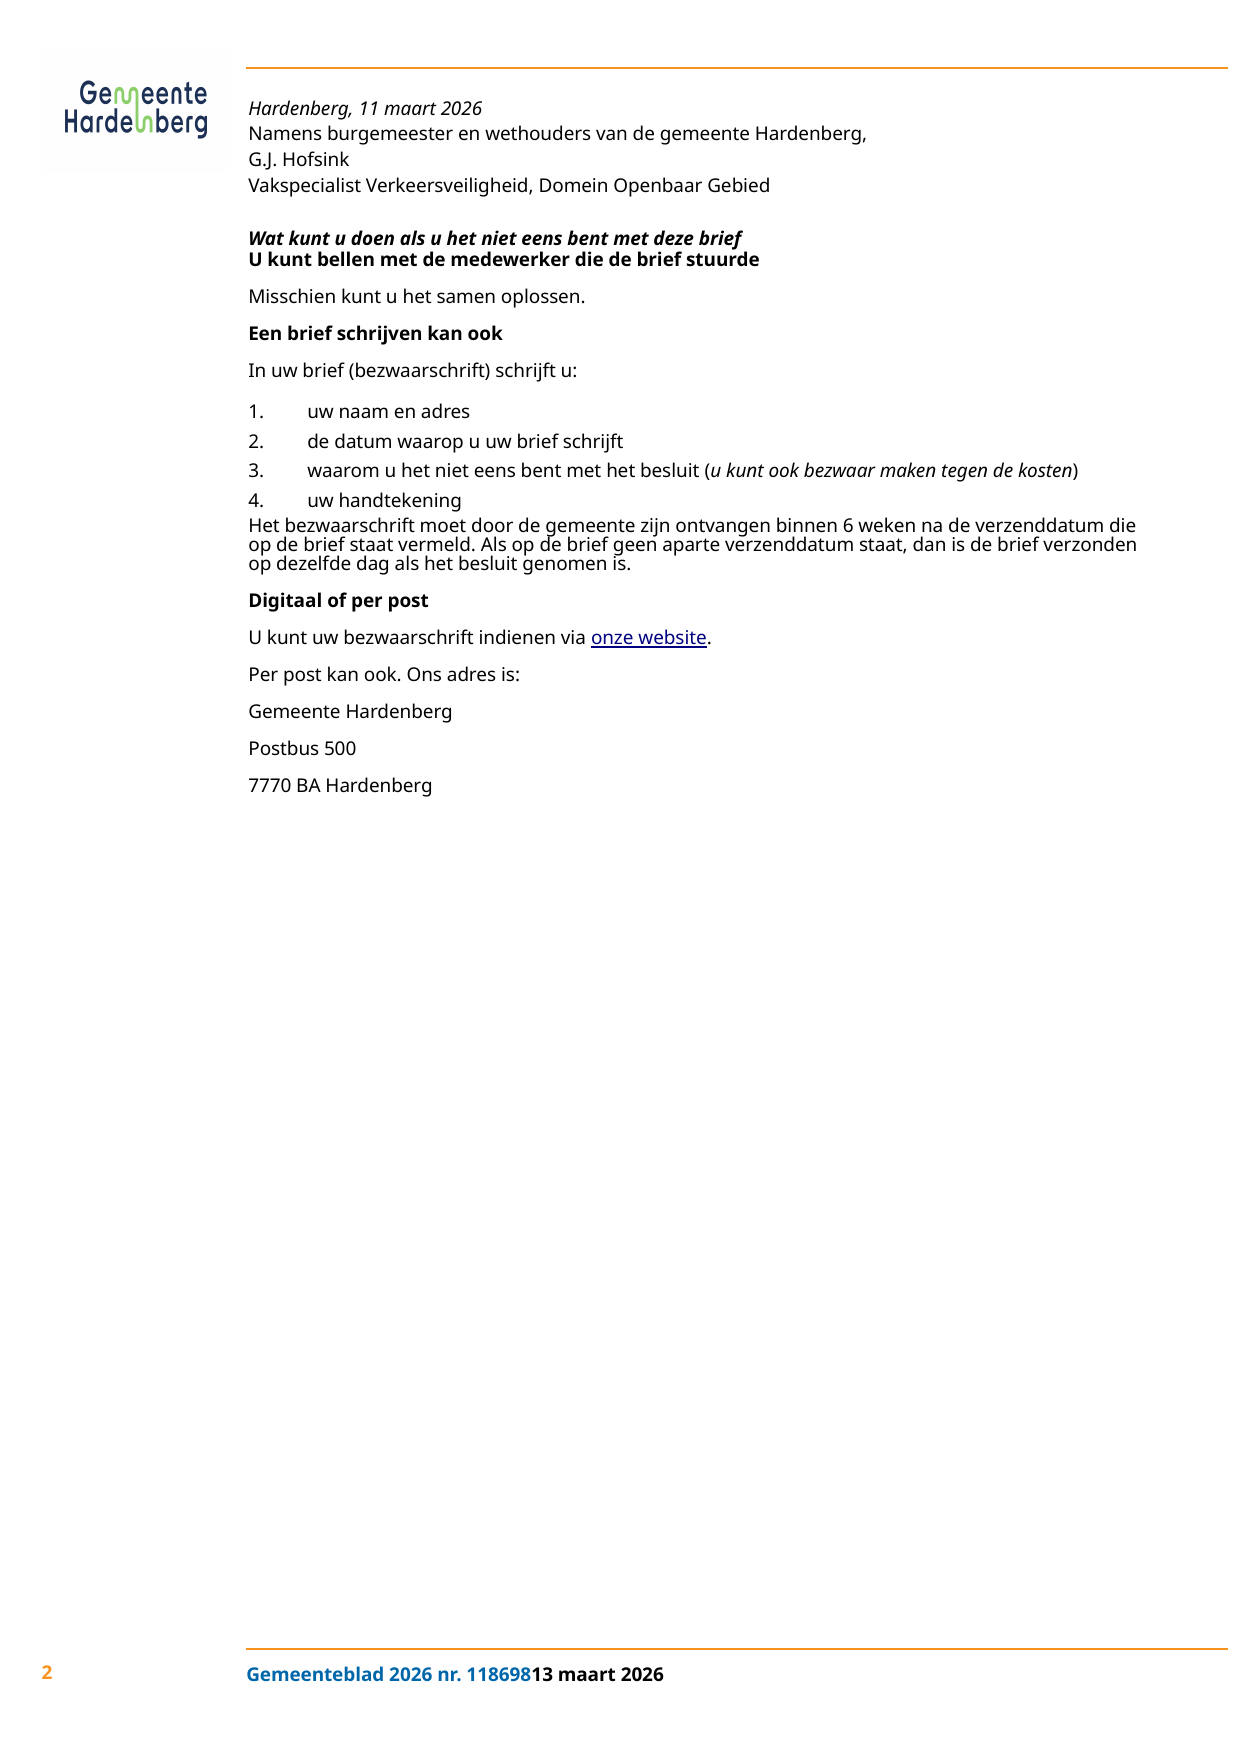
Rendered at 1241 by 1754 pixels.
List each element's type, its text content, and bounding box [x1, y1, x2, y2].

list waarom u het niet eens bent met het besluit (u kunt ook bezwaar maken tegen de kosten) [248, 458, 1152, 483]
text Digitaal of per post [248, 592, 1152, 612]
text 7770 BA Hardenberg [248, 777, 1152, 797]
text G.J. Hofsink [248, 146, 1152, 172]
text In uw brief (bezwaarschrift) schrijft u: [248, 362, 1152, 381]
text Wat kunt u doen als u het niet eens bent met deze brief [248, 225, 1152, 251]
picture [41, 47, 231, 172]
list uw handtekening [248, 487, 1152, 513]
text Namens burgemeester en wethouders van de gemeente Hardenberg, [248, 121, 1152, 146]
list uw naam en adres [248, 398, 1152, 424]
text Postbus 500 [248, 740, 1152, 759]
text U kunt uw bezwaarschrift indienen via onze website. [248, 629, 1152, 649]
list de datum waarop u uw brief schrijft [248, 428, 1152, 454]
text U kunt bellen met de medewerker die de brief stuurde [248, 251, 1152, 270]
text Een brief schrijven kan ook [248, 324, 1152, 344]
text Per post kan ook. Ons adres is: [248, 666, 1152, 686]
text Gemeente Hardenberg [248, 703, 1152, 723]
text Het bezwaarschrift moet door de gemeente zijn ontvangen binnen 6 weken na de verzenddatum die op de brief staat vermeld. Als op de brief geen aparte verzenddatum staat, dan is de brief verzonden op dezelfde dag als het besluit genomen is. [248, 517, 1152, 575]
text Hardenberg, 11 maart 2026 [248, 95, 1152, 121]
text Vakspecialist Verkeersveiligheid, Domein Openbaar Gebied [248, 172, 1152, 198]
text Misschien kunt u het samen oplossen. [248, 288, 1152, 307]
